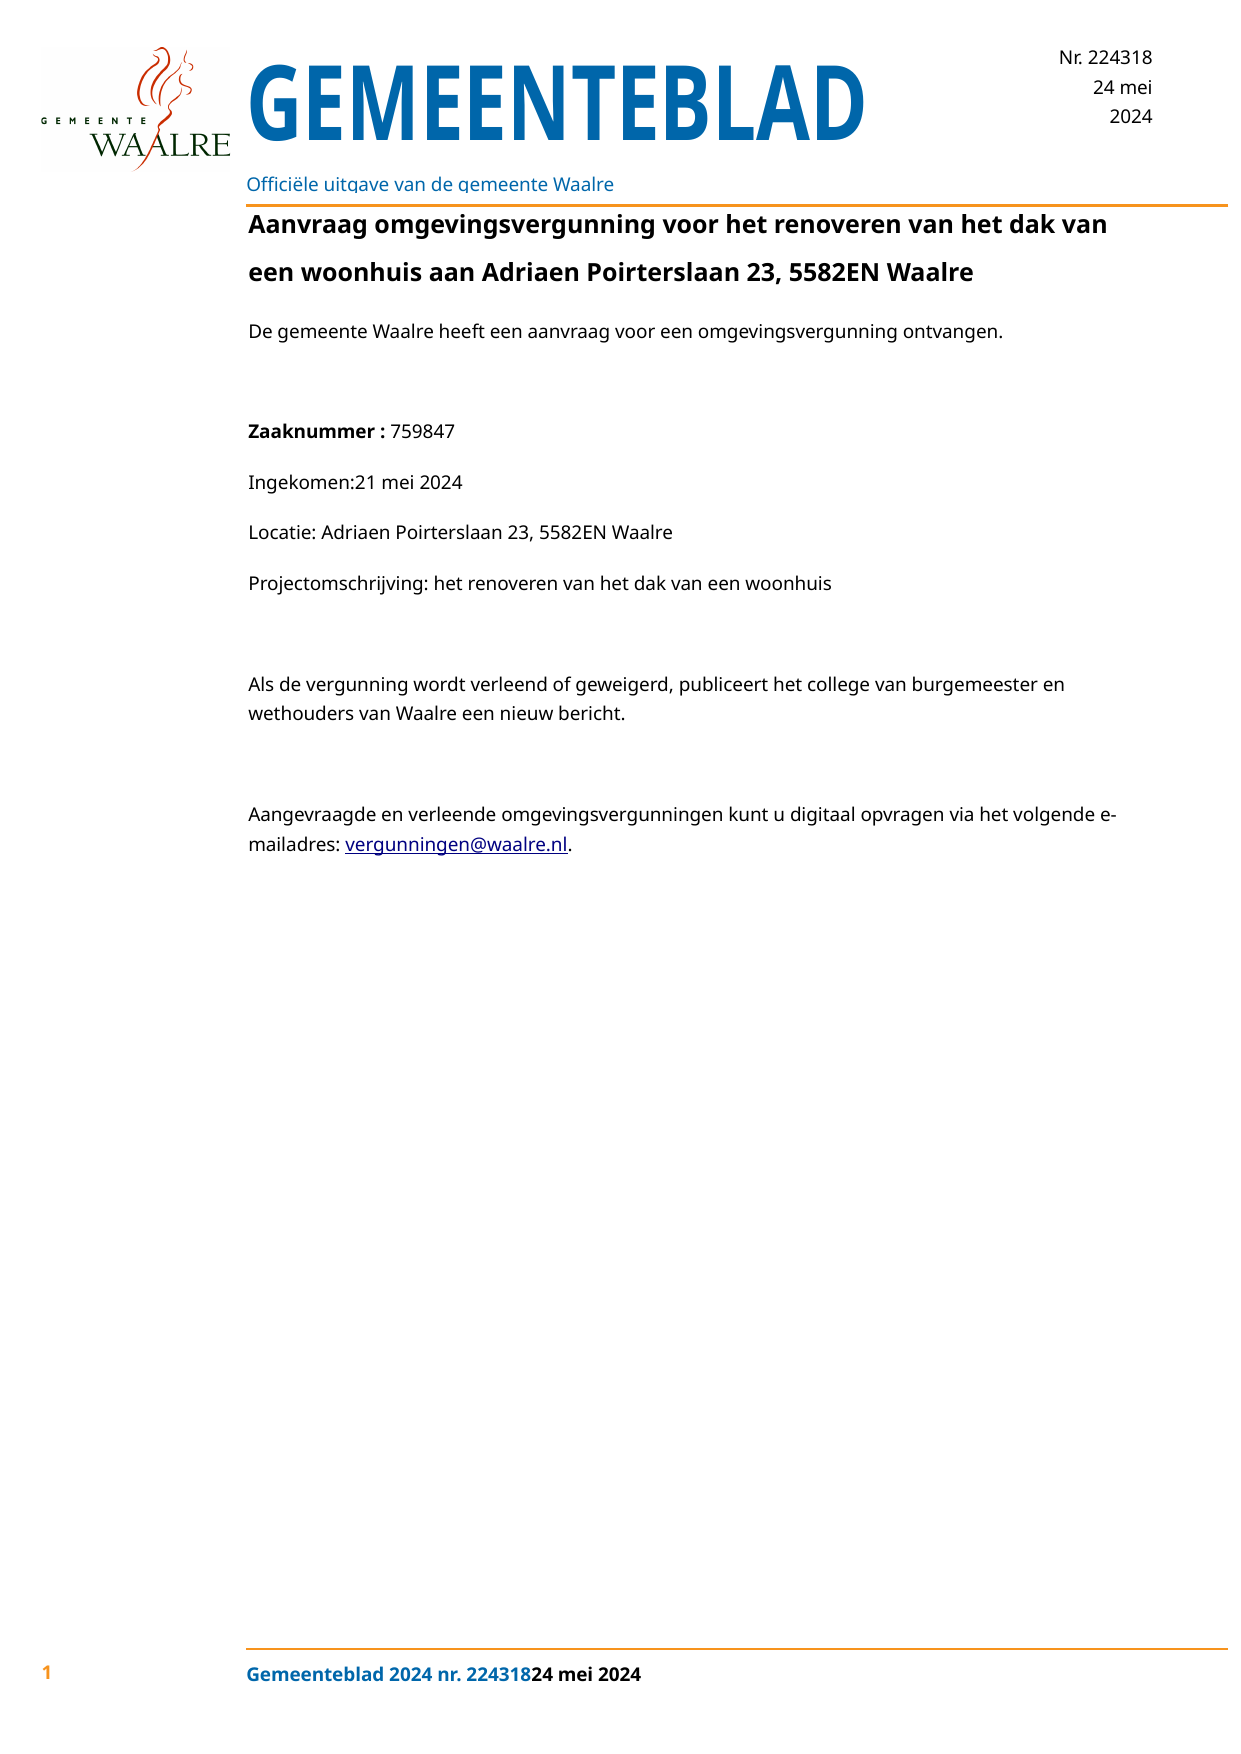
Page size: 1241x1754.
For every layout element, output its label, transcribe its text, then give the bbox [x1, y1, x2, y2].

text Aangevraagde en verleende omgevingsvergunningen kunt u digitaal opvragen via het volgende e-mailadres: vergunningen@waalre.nl. [248, 801, 1152, 857]
text Locatie: Adriaen Poirterslaan 23, 5582EN Waalre [248, 519, 1152, 545]
text Zaaknummer : 759847 [248, 419, 1152, 444]
text Als de vergunning wordt verleend of geweigerd, publiceert het college van burgemeester en wethouders van Waalre een nieuw bericht. [248, 671, 1152, 726]
picture [41, 47, 231, 172]
text De gemeente Waalre heeft een aanvraag voor een omgevingsvergunning ontvangen. [248, 318, 1152, 344]
text Projectomschrijving: het renoveren van het dak van een woonhuis [248, 570, 1152, 596]
text Ingekomen:21 mei 2024 [248, 469, 1152, 495]
text Aanvraag omgevingsvergunning voor het renoveren van het dak van een woonhuis aan Adriaen Poirterslaan 23, 5582EN Waalre [248, 207, 1152, 288]
